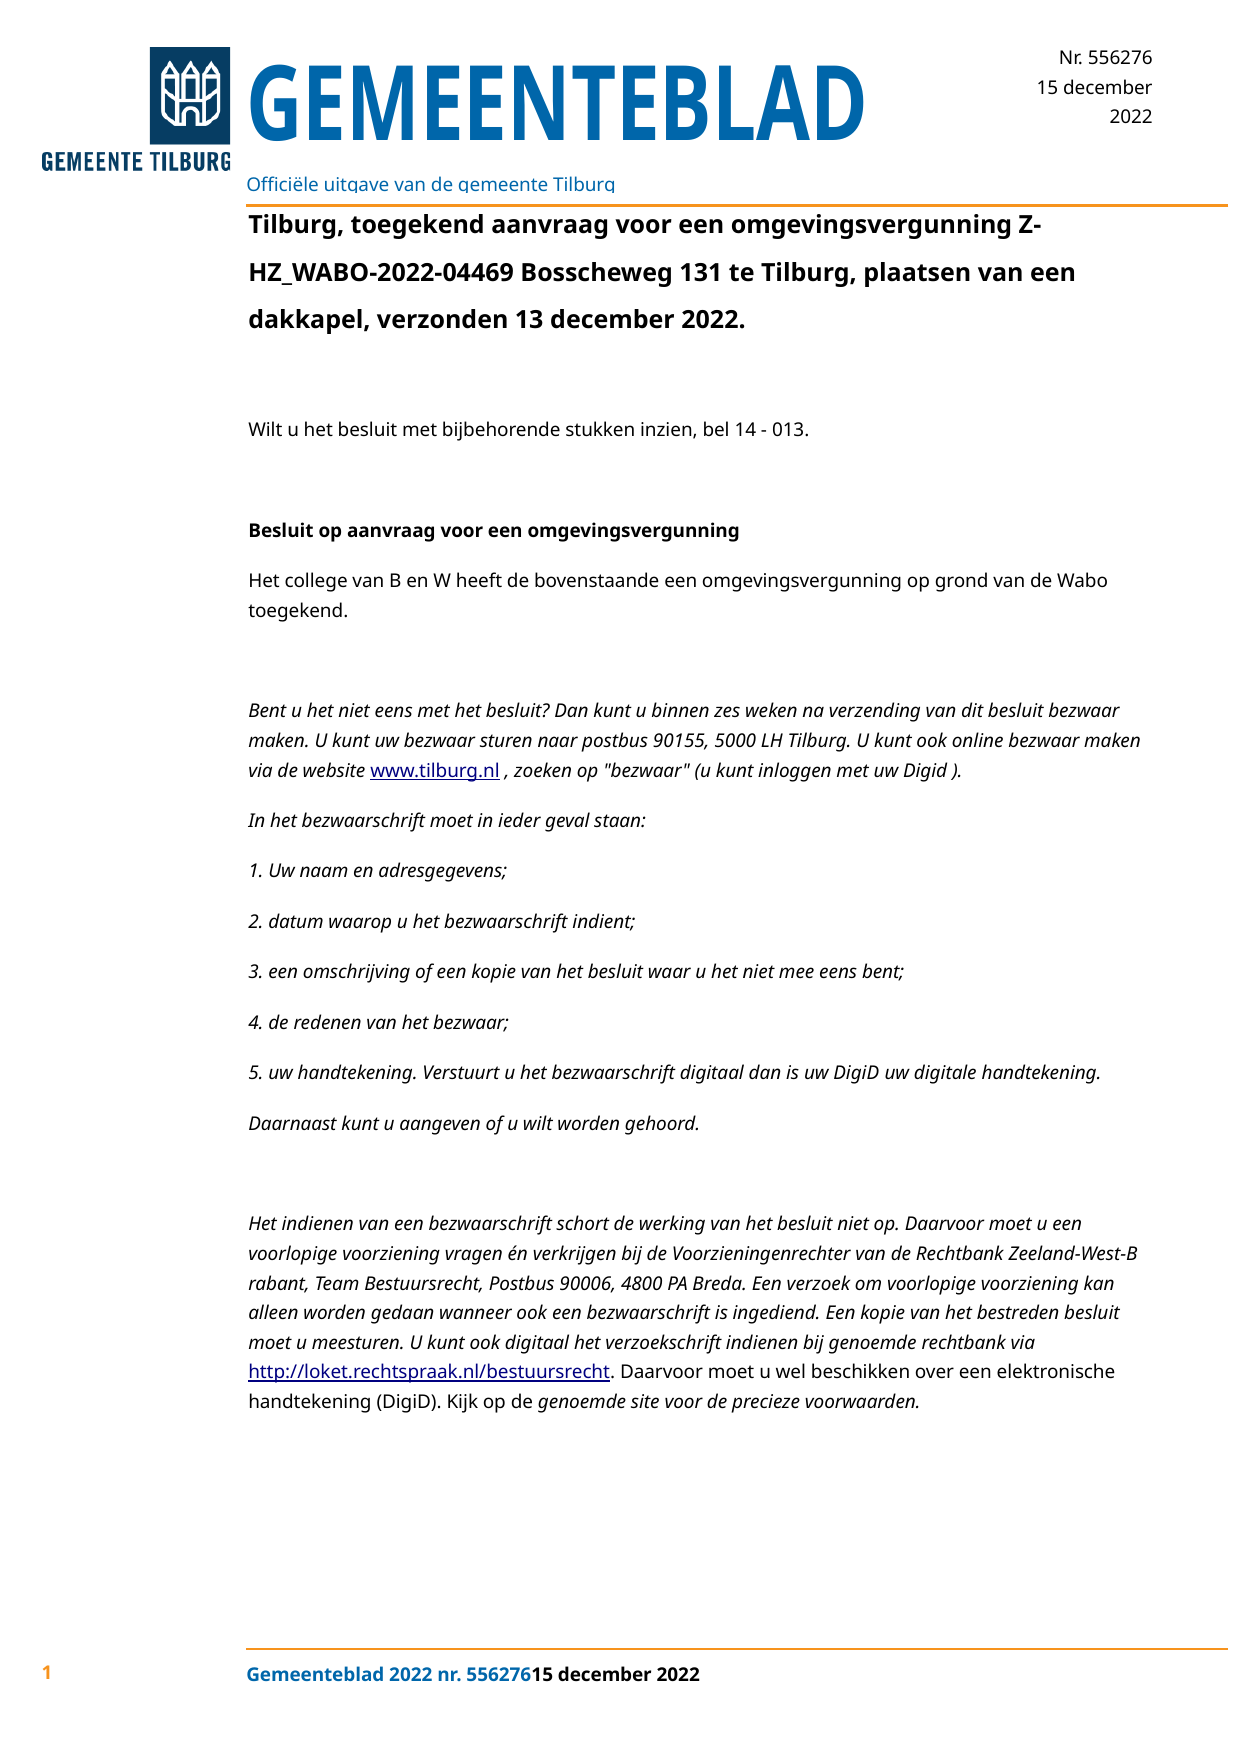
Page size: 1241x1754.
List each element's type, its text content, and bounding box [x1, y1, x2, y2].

text Tilburg, toegekend aanvraag voor een omgevingsvergunning Z-HZ_WABO-2022-04469 Bosscheweg 131 te Tilburg, plaatsen van een dakkapel, verzonden 13 december 2022. [248, 207, 1152, 336]
text Het indienen van een bezwaarschrift schort de werking van het besluit niet op. Daarvoor moet u een voorlopige voorziening vragen én verkrijgen bij de Voorzieningenrechter van de Rechtbank Zeeland-West-B rabant, Team Bestuursrecht, Postbus 90006, 4800 PA Breda. Een verzoek om voorlopige voorziening kan alleen worden gedaan wanneer ook een bezwaarschrift is ingediend. Een kopie van het bestreden besluit moet u meesturen. U kunt ook digitaal het verzoekschrift indienen bij genoemde rechtbank via http://loket.rechtspraak.nl/bestuursrecht. Daarvoor moet u wel beschikken over een elektronische handtekening (DigiD). Kijk op de genoemde site voor de precieze voorwaarden. [248, 1211, 1152, 1414]
text Wilt u het besluit met bijbehorende stukken inzien, bel 14 - 013. [248, 416, 1152, 442]
text Het college van B en W heeft de bovenstaande een omgevingsvergunning op grond van de Wabo toegekend. [248, 567, 1152, 622]
text Besluit op aanvraag voor een omgevingsvergunning [248, 517, 1152, 542]
picture [41, 47, 231, 172]
text Daarnaast kunt u aangeven of u wilt worden gehoord. [248, 1110, 1152, 1135]
text 3. een omschrijving of een kopie van het besluit waar u het niet mee eens bent; [248, 958, 1152, 984]
text 5. uw handtekening. Verstuurt u het bezwaarschrift digitaal dan is uw DigiD uw digitale handtekening. [248, 1059, 1152, 1085]
text Bent u het niet eens met het besluit? Dan kunt u binnen zes weken na verzending van dit besluit bezwaar maken. U kunt uw bezwaar sturen naar postbus 90155, 5000 LH Tilburg. U kunt ook online bezwaar maken via de website www.tilburg.nl , zoeken op "bezwaar" (u kunt inloggen met uw Digid ). [248, 698, 1152, 782]
text 2. datum waarop u het bezwaarschrift indient; [248, 908, 1152, 934]
text In het bezwaarschrift moet in ieder geval staan: [248, 807, 1152, 833]
text 1. Uw naam en adresgegevens; [248, 858, 1152, 883]
text 4. de redenen van het bezwaar; [248, 1009, 1152, 1034]
